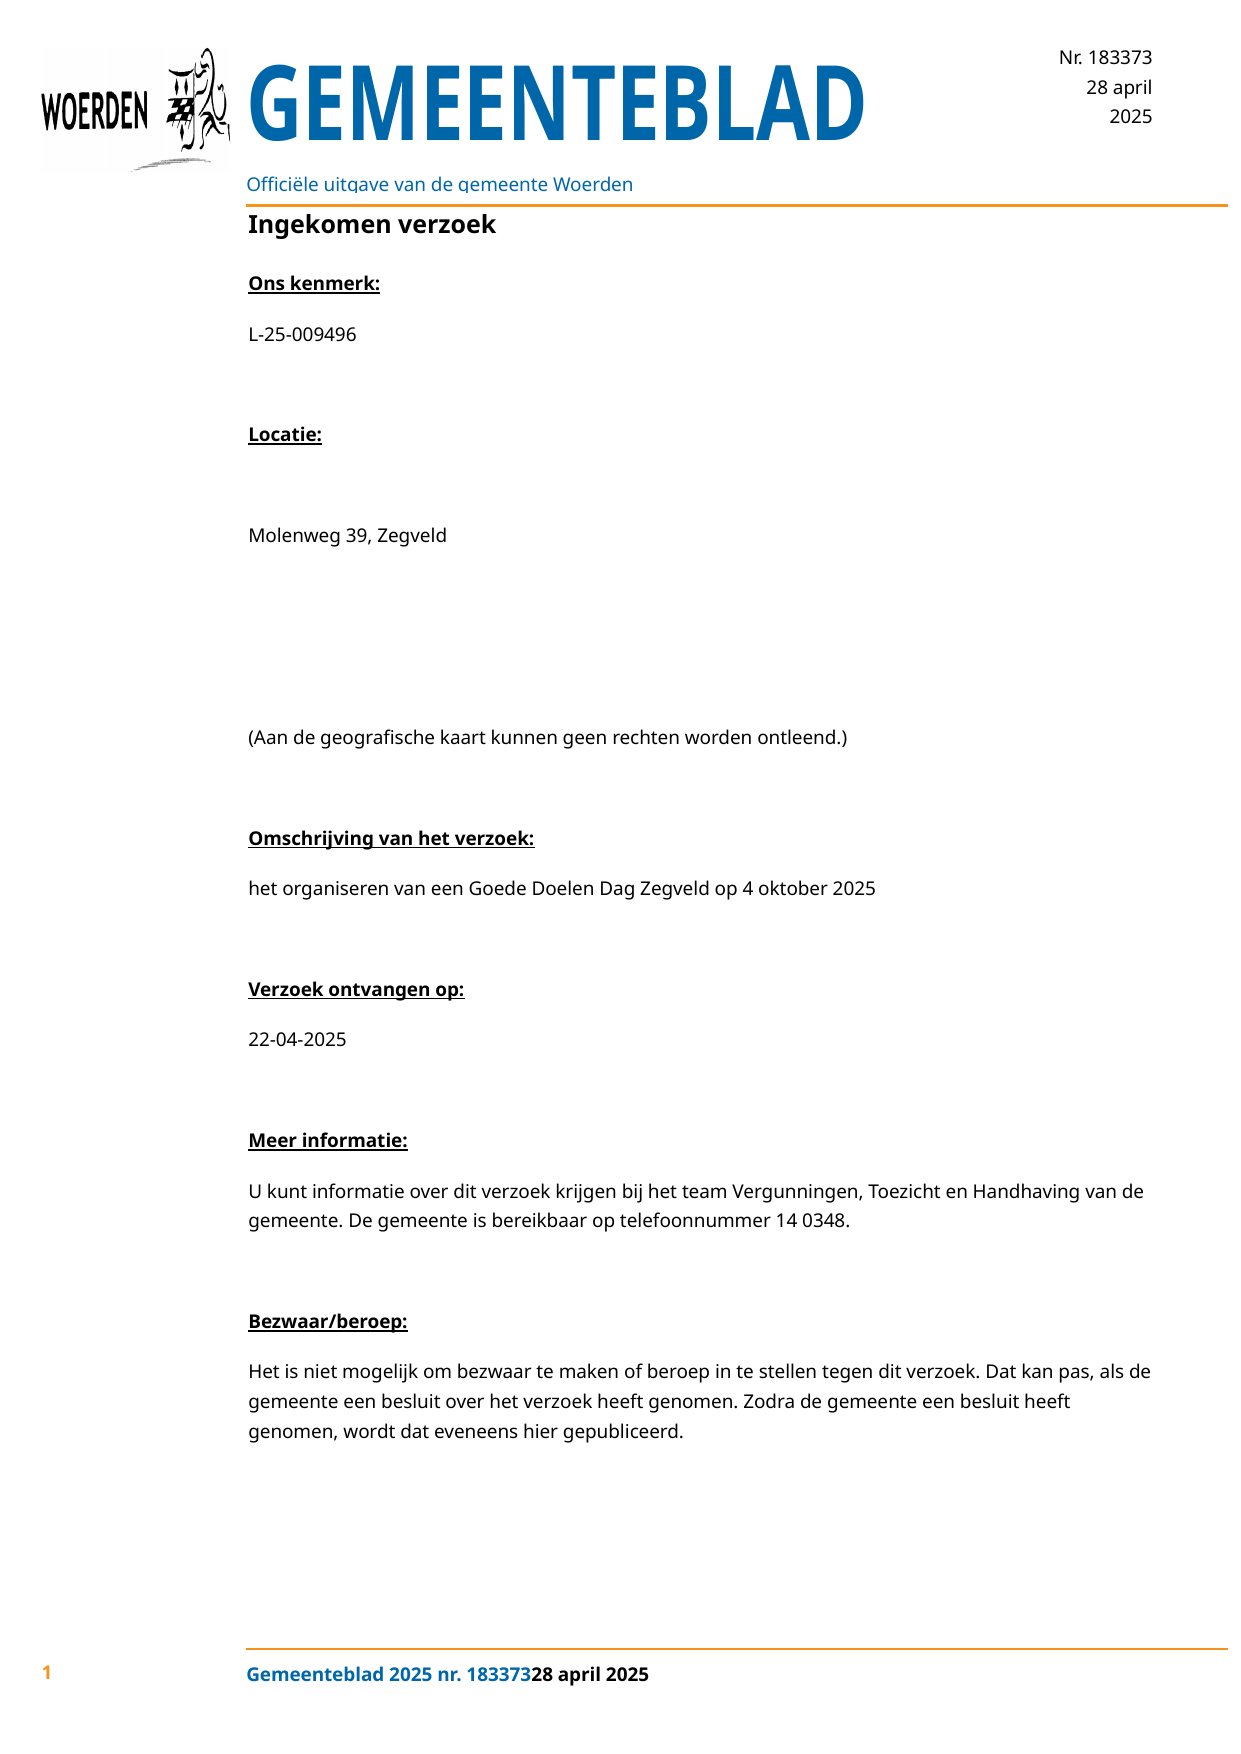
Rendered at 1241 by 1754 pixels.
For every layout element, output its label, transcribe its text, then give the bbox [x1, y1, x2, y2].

text Bezwaar/beroep: [248, 1308, 1152, 1334]
text Omschrijving van het verzoek: [248, 825, 1152, 851]
text Ons kenmerk: [248, 270, 1152, 296]
text Meer informatie: [248, 1127, 1152, 1153]
text Locatie: [248, 422, 1152, 447]
text 22-04-2025 [248, 1027, 1152, 1052]
text Verzoek ontvangen op: [248, 976, 1152, 1002]
text het organiseren van een Goede Doelen Dag Zegveld op 4 oktober 2025 [248, 875, 1152, 901]
text L-25-009496 [248, 321, 1152, 346]
text Ingekomen verzoek [248, 207, 1152, 241]
text (Aan de geografische kaart kunnen geen rechten worden ontleend.) [248, 724, 1152, 750]
text Het is niet mogelijk om bezwaar te maken of beroep in te stellen tegen dit verzoek. Dat kan pas, als de gemeente een besluit over het verzoek heeft genomen. Zodra de gemeente een besluit heeft genomen, wordt dat eveneens hier gepubliceerd. [248, 1359, 1152, 1443]
text U kunt informatie over dit verzoek krijgen bij het team Vergunningen, Toezicht en Handhaving van de gemeente. De gemeente is bereikbaar op telefoonnummer 14 0348. [248, 1178, 1152, 1233]
text Molenweg 39, Zegveld [248, 522, 1152, 548]
picture [41, 47, 231, 172]
